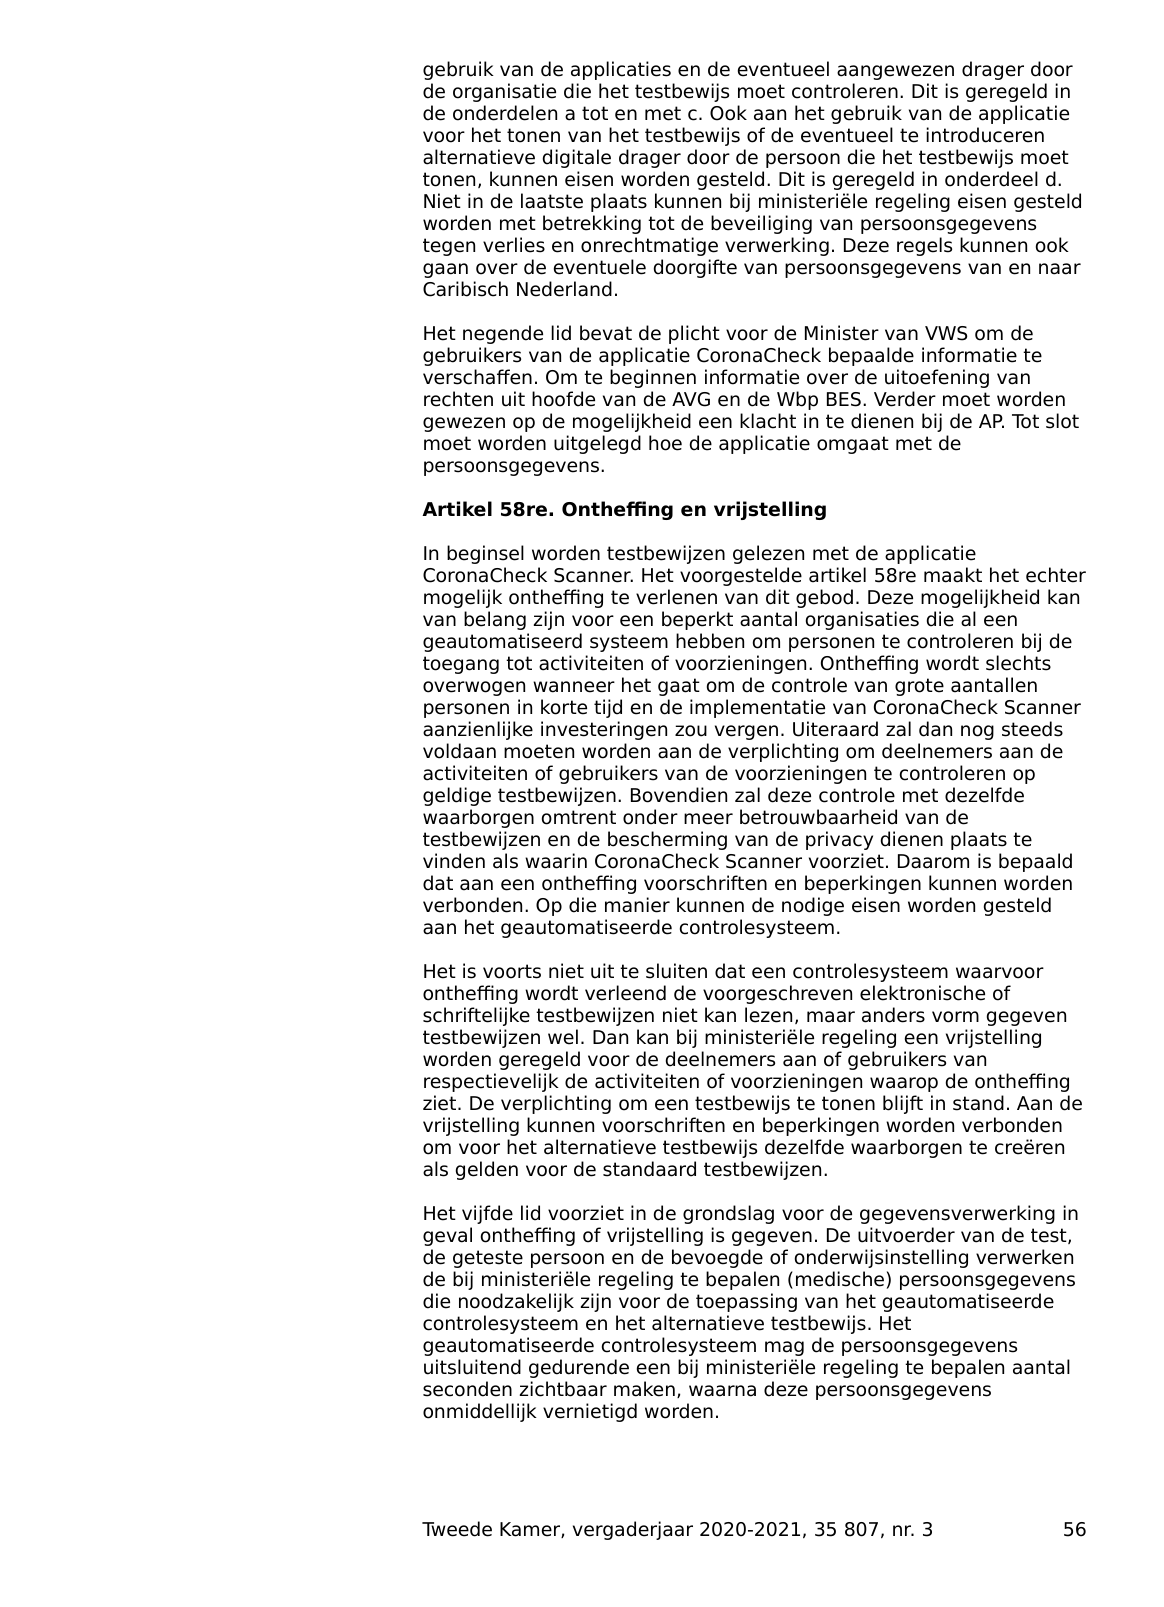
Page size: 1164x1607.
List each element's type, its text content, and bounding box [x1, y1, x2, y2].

text Het vijfde lid voorziet in de grondslag voor de gegevensverwerking in geval ontheffing of vrijstelling is gegeven. De uitvoerder van de test, de geteste persoon en de bevoegde of onderwijsinstelling verwerken de bij ministeriële regeling te bepalen (medische) persoonsgegevens die noodzakelijk zijn voor de toepassing van het geautomatiseerde controlesysteem en het alternatieve testbewijs. Het geautomatiseerde controlesysteem mag de persoonsgegevens uitsluitend gedurende een bij ministeriële regeling te bepalen aantal seconden zichtbaar maken, waarna deze persoonsgegevens onmiddellijk vernietigd worden. [422, 1203, 1087, 1423]
subtitle Artikel 58re. Ontheffing en vrijstelling [422, 499, 1087, 521]
text Niet in de laatste plaats kunnen bij ministeriële regeling eisen gesteld worden met betrekking tot de beveiliging van persoonsgegevens tegen verlies en onrechtmatige verwerking. Deze regels kunnen ook gaan over de eventuele doorgifte van persoonsgegevens van en naar Caribisch Nederland. [422, 191, 1087, 301]
text Het is voorts niet uit te sluiten dat een controlesysteem waarvoor ontheffing wordt verleend de voorgeschreven elektronische of schriftelijke testbewijzen niet kan lezen, maar anders vorm gegeven testbewijzen wel. Dan kan bij ministeriële regeling een vrijstelling worden geregeld voor de deelnemers aan of gebruikers van respectievelijk de activiteiten of voorzieningen waarop de ontheffing ziet. De verplichting om een testbewijs te tonen blijft in stand. Aan de vrijstelling kunnen voorschriften en beperkingen worden verbonden om voor het alternatieve testbewijs dezelfde waarborgen te creëren als gelden voor de standaard testbewijzen. [422, 961, 1087, 1181]
text gebruik van de applicaties en de eventueel aangewezen drager door de organisatie die het testbewijs moet controleren. Dit is geregeld in de onderdelen a tot en met c. Ook aan het gebruik van de applicatie voor het tonen van het testbewijs of de eventueel te introduceren alternatieve digitale drager door de persoon die het testbewijs moet tonen, kunnen eisen worden gesteld. Dit is geregeld in onderdeel d. [422, 59, 1087, 191]
text Het negende lid bevat de plicht voor de Minister van VWS om de gebruikers van de applicatie CoronaCheck bepaalde informatie te verschaffen. Om te beginnen informatie over de uitoefening van rechten uit hoofde van de AVG en de Wbp BES. Verder moet worden gewezen op de mogelijkheid een klacht in te dienen bij de AP. Tot slot moet worden uitgelegd hoe de applicatie omgaat met de persoonsgegevens. [422, 323, 1087, 477]
text In beginsel worden testbewijzen gelezen met de applicatie CoronaCheck Scanner. Het voorgestelde artikel 58re maakt het echter mogelijk ontheffing te verlenen van dit gebod. Deze mogelijkheid kan van belang zijn voor een beperkt aantal organisaties die al een geautomatiseerd systeem hebben om personen te controleren bij de toegang tot activiteiten of voorzieningen. Ontheffing wordt slechts overwogen wanneer het gaat om de controle van grote aantallen personen in korte tijd en de implementatie van CoronaCheck Scanner aanzienlijke investeringen zou vergen. Uiteraard zal dan nog steeds voldaan moeten worden aan de verplichting om deelnemers aan de activiteiten of gebruikers van de voorzieningen te controleren op geldige testbewijzen. Bovendien zal deze controle met dezelfde waarborgen omtrent onder meer betrouwbaarheid van de testbewijzen en de bescherming van de privacy dienen plaats te vinden als waarin CoronaCheck Scanner voorziet. Daarom is bepaald dat aan een ontheffing voorschriften en beperkingen kunnen worden verbonden. Op die manier kunnen de nodige eisen worden gesteld aan het geautomatiseerde controlesysteem. [422, 543, 1087, 939]
